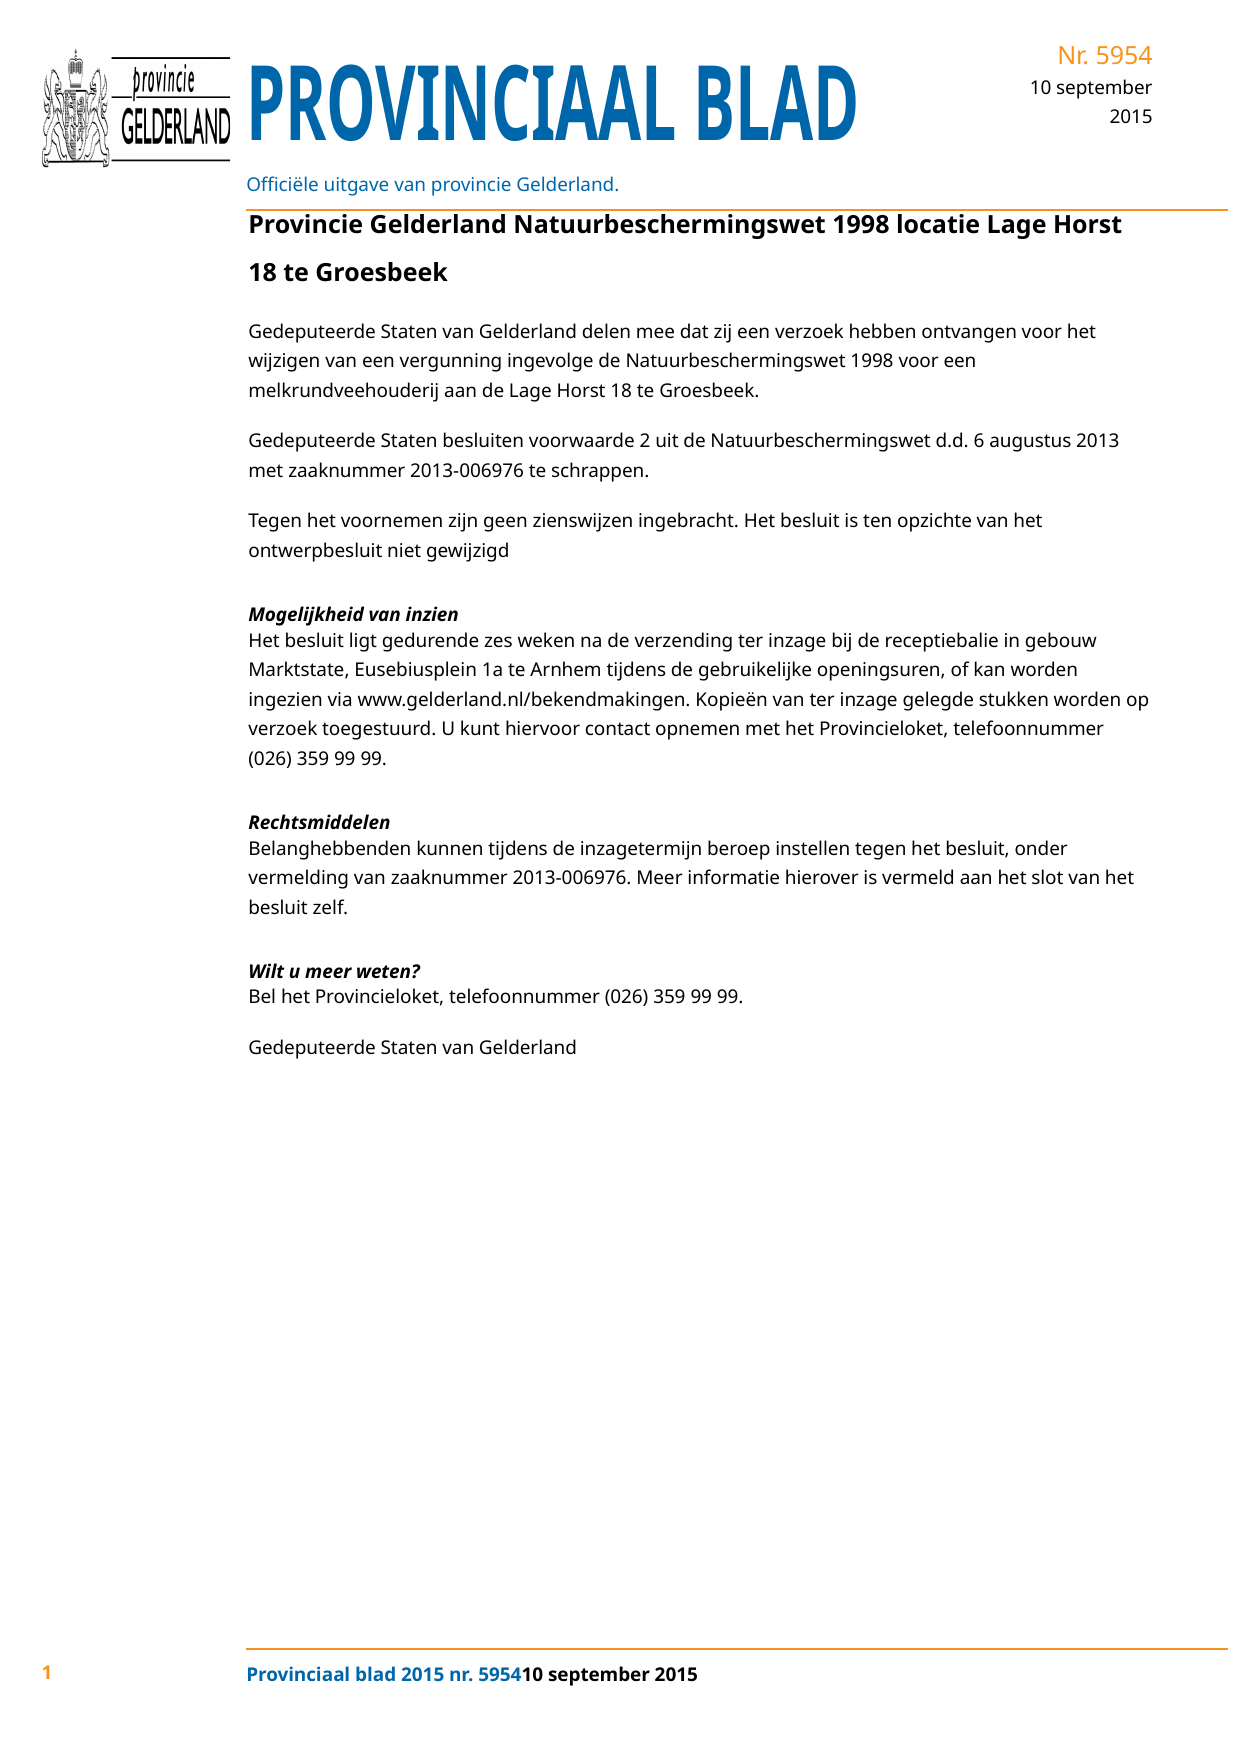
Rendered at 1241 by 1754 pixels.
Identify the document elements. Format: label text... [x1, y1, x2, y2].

text Rechtsmiddelen [248, 809, 1152, 835]
text Provincie Gelderland Natuurbeschermingswet 1998 locatie Lage Horst 18 te Groesbeek [248, 211, 1152, 288]
text Tegen het voornemen zijn geen zienswijzen ingebracht. Het besluit is ten opzichte van het ontwerpbesluit niet gewijzigd [248, 507, 1152, 563]
text Wilt u meer weten? [248, 958, 1152, 984]
text Gedeputeerde Staten van Gelderland delen mee dat zij een verzoek hebben ontvangen voor het wijzigen van een vergunning ingevolge de Natuurbeschermingswet 1998 voor een melkrundveehouderij aan de Lage Horst 18 te Groesbeek. [248, 318, 1152, 403]
text Mogelijkheid van inzien [248, 601, 1152, 627]
picture [41, 47, 231, 172]
text Bel het Provincieloket, telefoonnummer (026) 359 99 99. [248, 984, 1152, 1009]
text Belanghebbenden kunnen tijdens de inzagetermijn beroep instellen tegen het besluit, onder vermelding van zaaknummer 2013-006976. Meer informatie hierover is vermeld aan het slot van het besluit zelf. [248, 835, 1152, 920]
text Gedeputeerde Staten besluiten voorwaarde 2 uit de Natuurbeschermingswet d.d. 6 augustus 2013 met zaaknummer 2013-006976 te schrappen. [248, 427, 1152, 483]
text Het besluit ligt gedurende zes weken na de verzending ter inzage bij de receptiebalie in gebouw Marktstate, Eusebiusplein 1a te Arnhem tijdens de gebruikelijke openingsuren, of kan worden ingezien via www.gelderland.nl/bekendmakingen. Kopieën van ter inzage gelegde stukken worden op verzoek toegestuurd. U kunt hiervoor contact opnemen met het Provincieloket, telefoonnummer (026) 359 99 99. [248, 627, 1152, 771]
text Gedeputeerde Staten van Gelderland [248, 1034, 1152, 1060]
